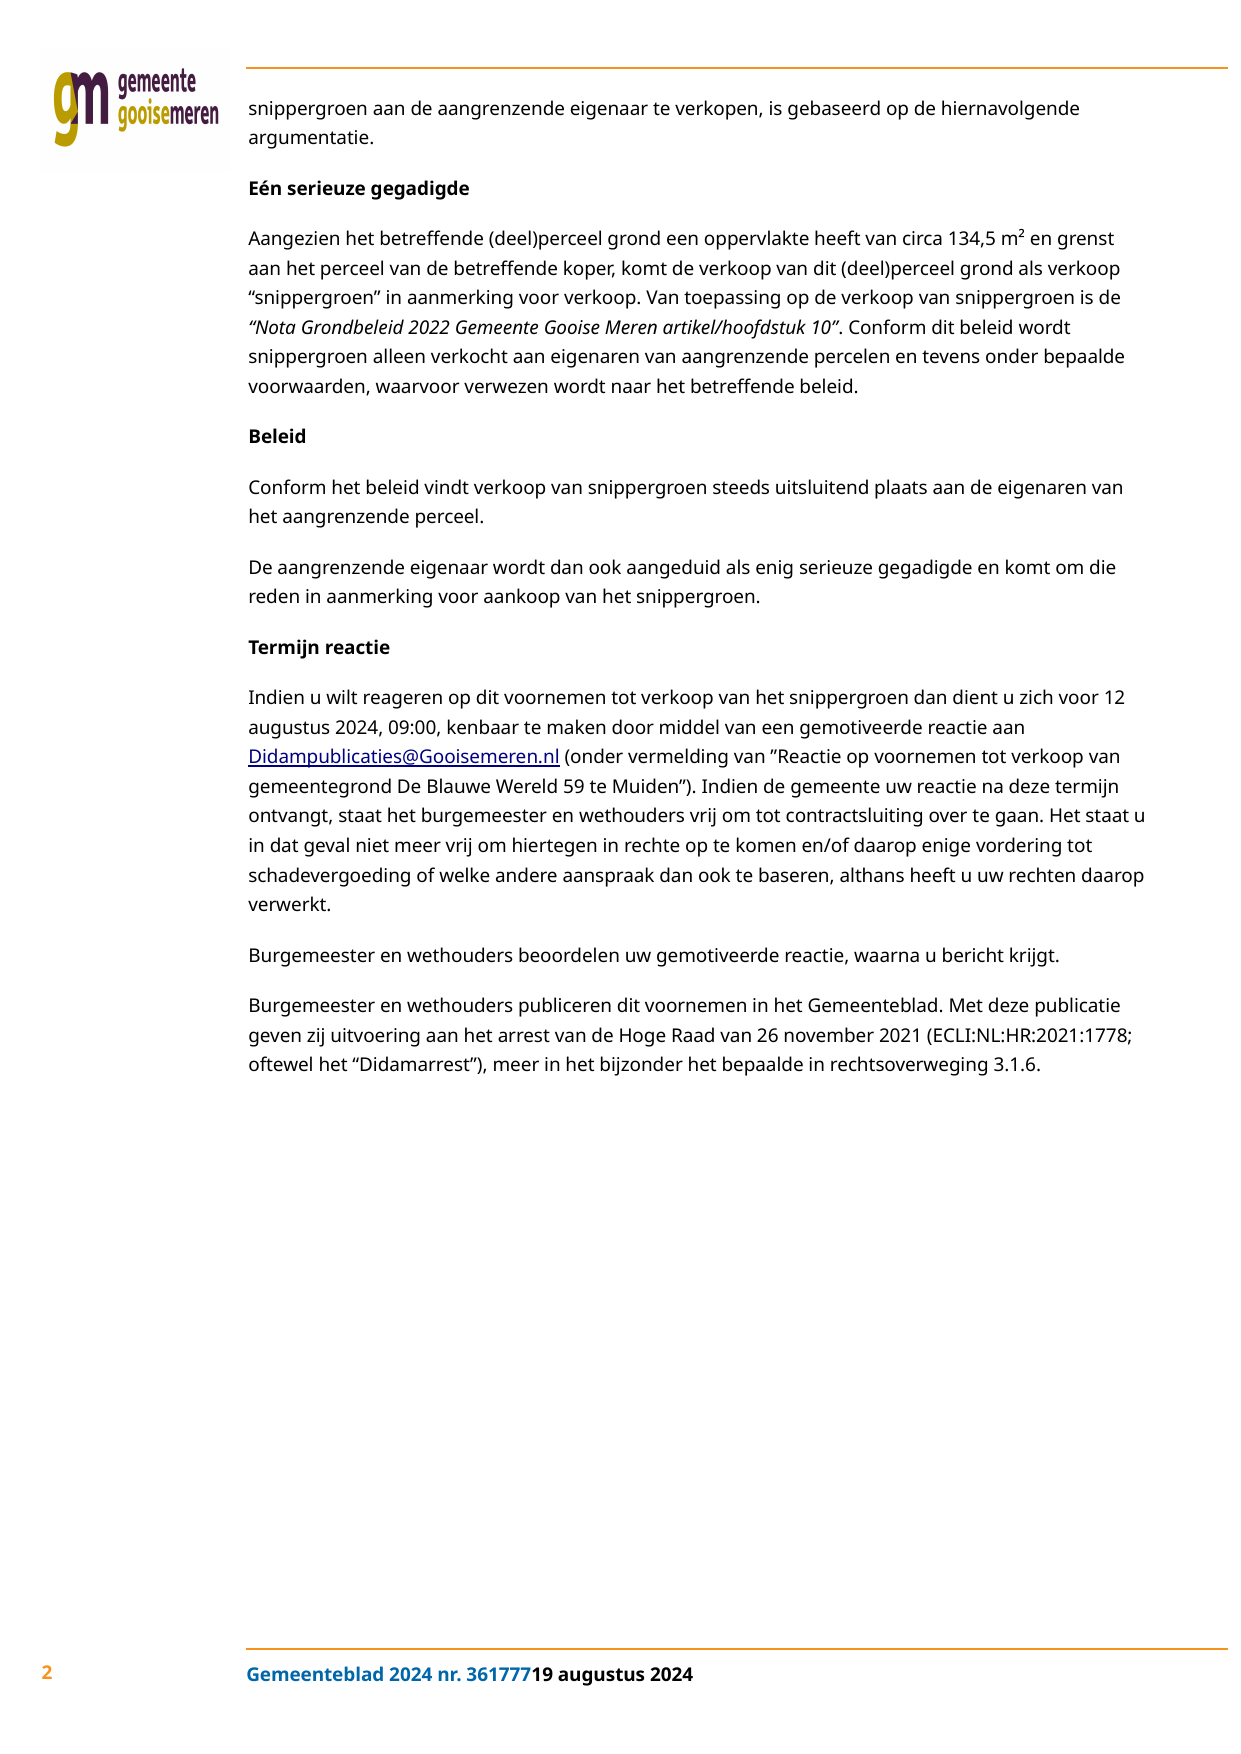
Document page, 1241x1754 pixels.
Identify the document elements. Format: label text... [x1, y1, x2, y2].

text Aangezien het betreffende (deel)perceel grond een oppervlakte heeft van circa 134,5 m² en grenst aan het perceel van de betreffende koper, komt de verkoop van dit (deel)perceel grond als verkoop “snippergroen” in aanmerking voor verkoop. Van toepassing op de verkoop van snippergroen is de “Nota Grondbeleid 2022 Gemeente Gooise Meren artikel/hoofdstuk 10”. Conform dit beleid wordt snippergroen alleen verkocht aan eigenaren van aangrenzende percelen en tevens onder bepaalde voorwaarden, waarvoor verwezen wordt naar het betreffende beleid. [248, 225, 1152, 399]
text Burgemeester en wethouders beoordelen uw gemotiveerde reactie, waarna u bericht krijgt. [248, 942, 1152, 968]
text Indien u wilt reageren op dit voornemen tot verkoop van het snippergroen dan dient u zich voor 12 augustus 2024, 09:00, kenbaar te maken door middel van een gemotiveerde reactie aan Didampublicaties@Gooisemeren.nl (onder vermelding van ”Reactie op voornemen tot verkoop van gemeentegrond De Blauwe Wereld 59 te Muiden”). Indien de gemeente uw reactie na deze termijn ontvangt, staat het burgemeester en wethouders vrij om tot contractsluiting over te gaan. Het staat u in dat geval niet meer vrij om hiertegen in rechte op te komen en/of daarop enige vordering tot schadevergoeding of welke andere aanspraak dan ook te baseren, althans heeft u uw rechten daarop verwerkt. [248, 684, 1152, 917]
text Termijn reactie [248, 634, 1152, 660]
text Beleid [248, 423, 1152, 449]
text Burgemeester en wethouders publiceren dit voornemen in het Gemeenteblad. Met deze publicatie geven zij uitvoering aan het arrest van de Hoge Raad van 26 november 2021 (ECLI:NL:HR:2021:1778; oftewel het “Didamarrest”), meer in het bijzonder het bepaalde in rechtsoverweging 3.1.6. [248, 992, 1152, 1077]
picture [41, 47, 231, 172]
text Conform het beleid vindt verkoop van snippergroen steeds uitsluitend plaats aan de eigenaren van het aangrenzende perceel. [248, 474, 1152, 529]
text snippergroen aan de aangrenzende eigenaar te verkopen, is gebaseerd op de hiernavolgende argumentatie. [248, 95, 1152, 150]
text De aangrenzende eigenaar wordt dan ook aangeduid als enig serieuze gegadigde en komt om die reden in aanmerking voor aankoop van het snippergroen. [248, 554, 1152, 609]
text Eén serieuze gegadigde [248, 175, 1152, 201]
